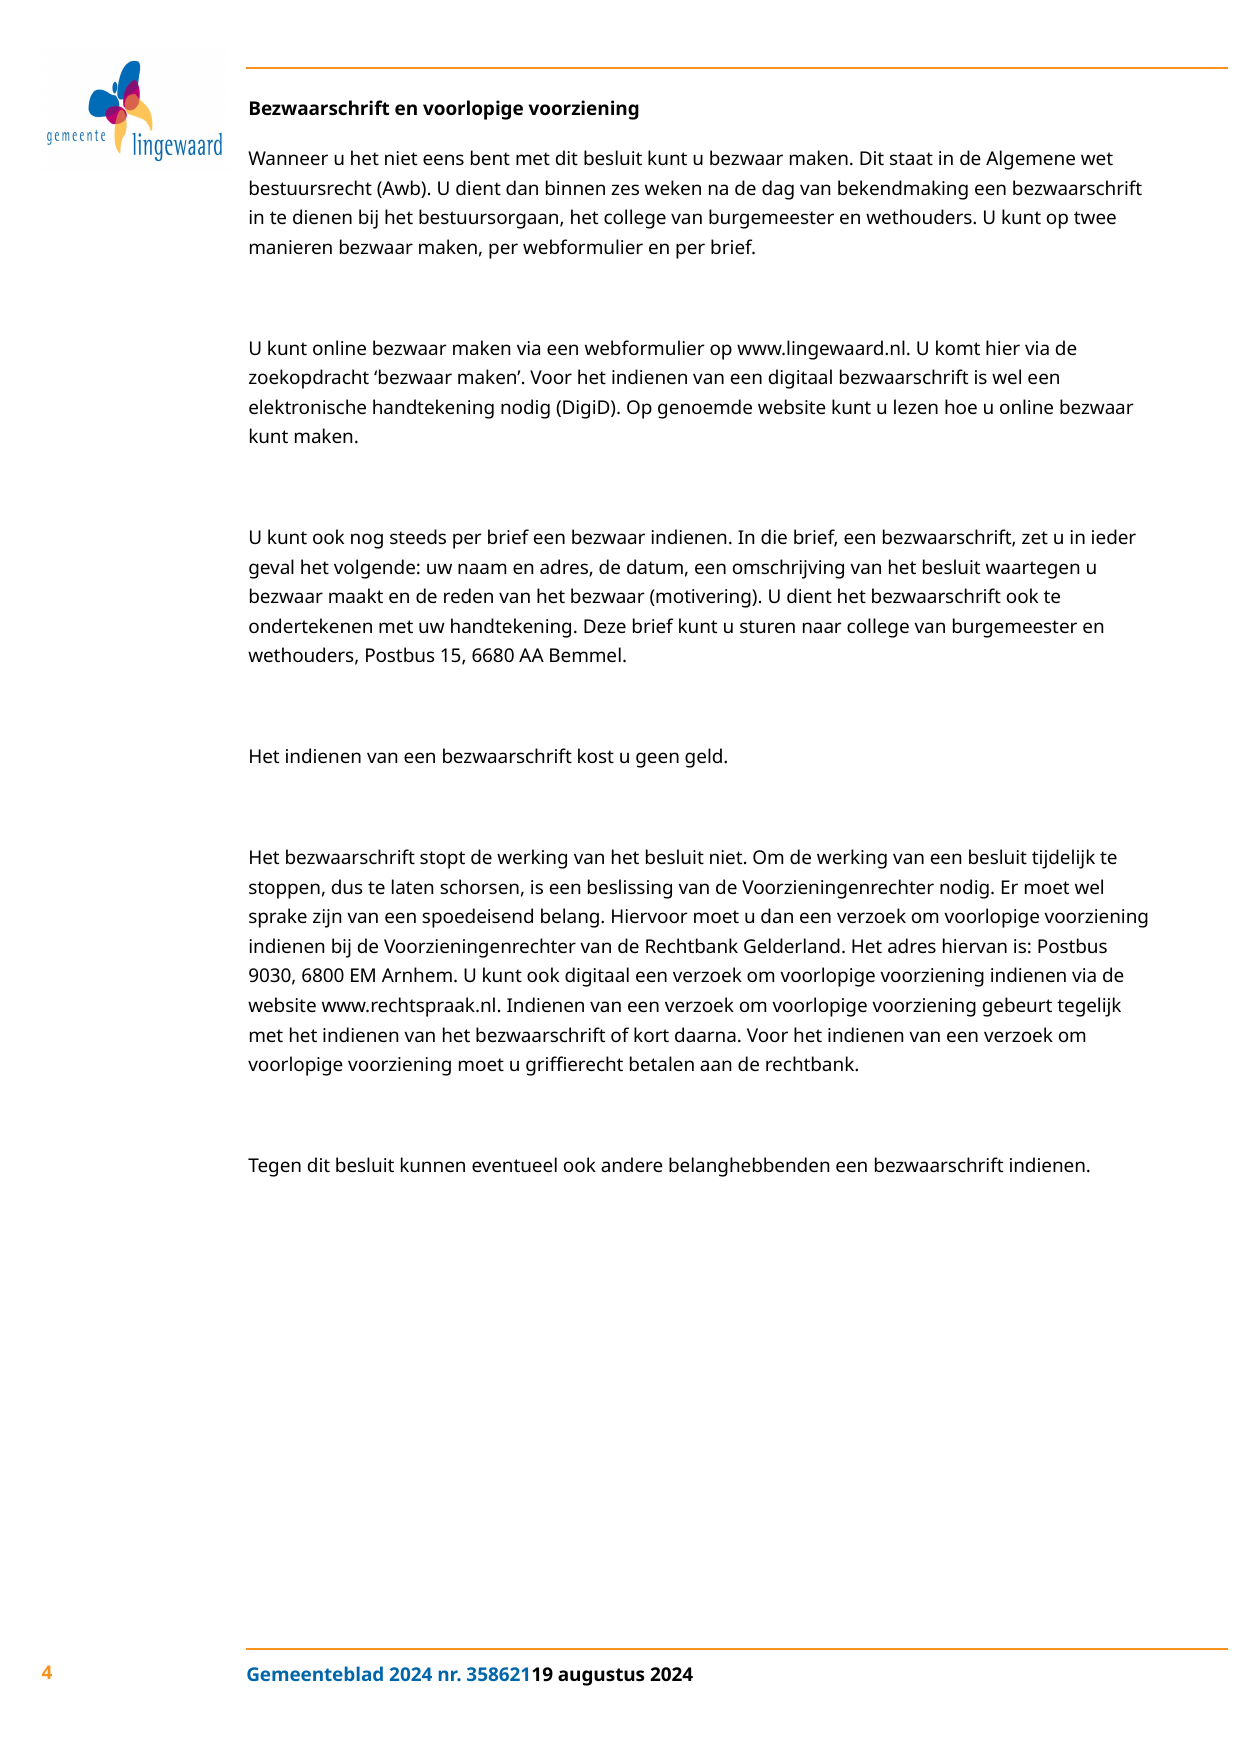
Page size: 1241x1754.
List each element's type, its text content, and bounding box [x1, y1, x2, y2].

text Bezwaarschrift en voorlopige voorziening [248, 95, 1152, 121]
text Het indienen van een bezwaarschrift kost u geen geld. [248, 743, 1152, 769]
text U kunt online bezwaar maken via een webformulier op www.lingewaard.nl. U komt hier via de zoekopdracht ‘bezwaar maken’. Voor het indienen van een digitaal bezwaarschrift is wel een elektronische handtekening nodig (DigiD). Op genoemde website kunt u lezen hoe u online bezwaar kunt maken. [248, 335, 1152, 449]
text Het bezwaarschrift stopt de werking van het besluit niet. Om de werking van een besluit tijdelijk te stoppen, dus te laten schorsen, is een beslissing van de Voorzieningenrechter nodig. Er moet wel sprake zijn van een spoedeisend belang. Hiervoor moet u dan een verzoek om voorlopige voorziening indienen bij de Voorzieningenrechter van de Rechtbank Gelderland. Het adres hiervan is: Postbus 9030, 6800 EM Arnhem. U kunt ook digitaal een verzoek om voorlopige voorziening indienen via de website www.rechtspraak.nl. Indienen van een verzoek om voorlopige voorziening gebeurt tegelijk met het indienen van het bezwaarschrift of kort daarna. Voor het indienen van een verzoek om voorlopige voorziening moet u griffierecht betalen aan de rechtbank. [248, 844, 1152, 1077]
text Wanneer u het niet eens bent met dit besluit kunt u bezwaar maken. Dit staat in de Algemene wet bestuursrecht (Awb). U dient dan binnen zes weken na de dag van bekendmaking een bezwaarschrift in te dienen bij het bestuursorgaan, het college van burgemeester en wethouders. U kunt op twee manieren bezwaar maken, per webformulier en per brief. [248, 145, 1152, 260]
text U kunt ook nog steeds per brief een bezwaar indienen. In die brief, een bezwaarschrift, zet u in ieder geval het volgende: uw naam en adres, de datum, een omschrijving van het besluit waartegen u bezwaar maakt en de reden van het bezwaar (motivering). U dient het bezwaarschrift ook te ondertekenen met uw handtekening. Deze brief kunt u sturen naar college van burgemeester en wethouders, Postbus 15, 6680 AA Bemmel. [248, 524, 1152, 668]
text Tegen dit besluit kunnen eventueel ook andere belanghebbenden een bezwaarschrift indienen. [248, 1152, 1152, 1178]
picture [41, 47, 231, 172]
